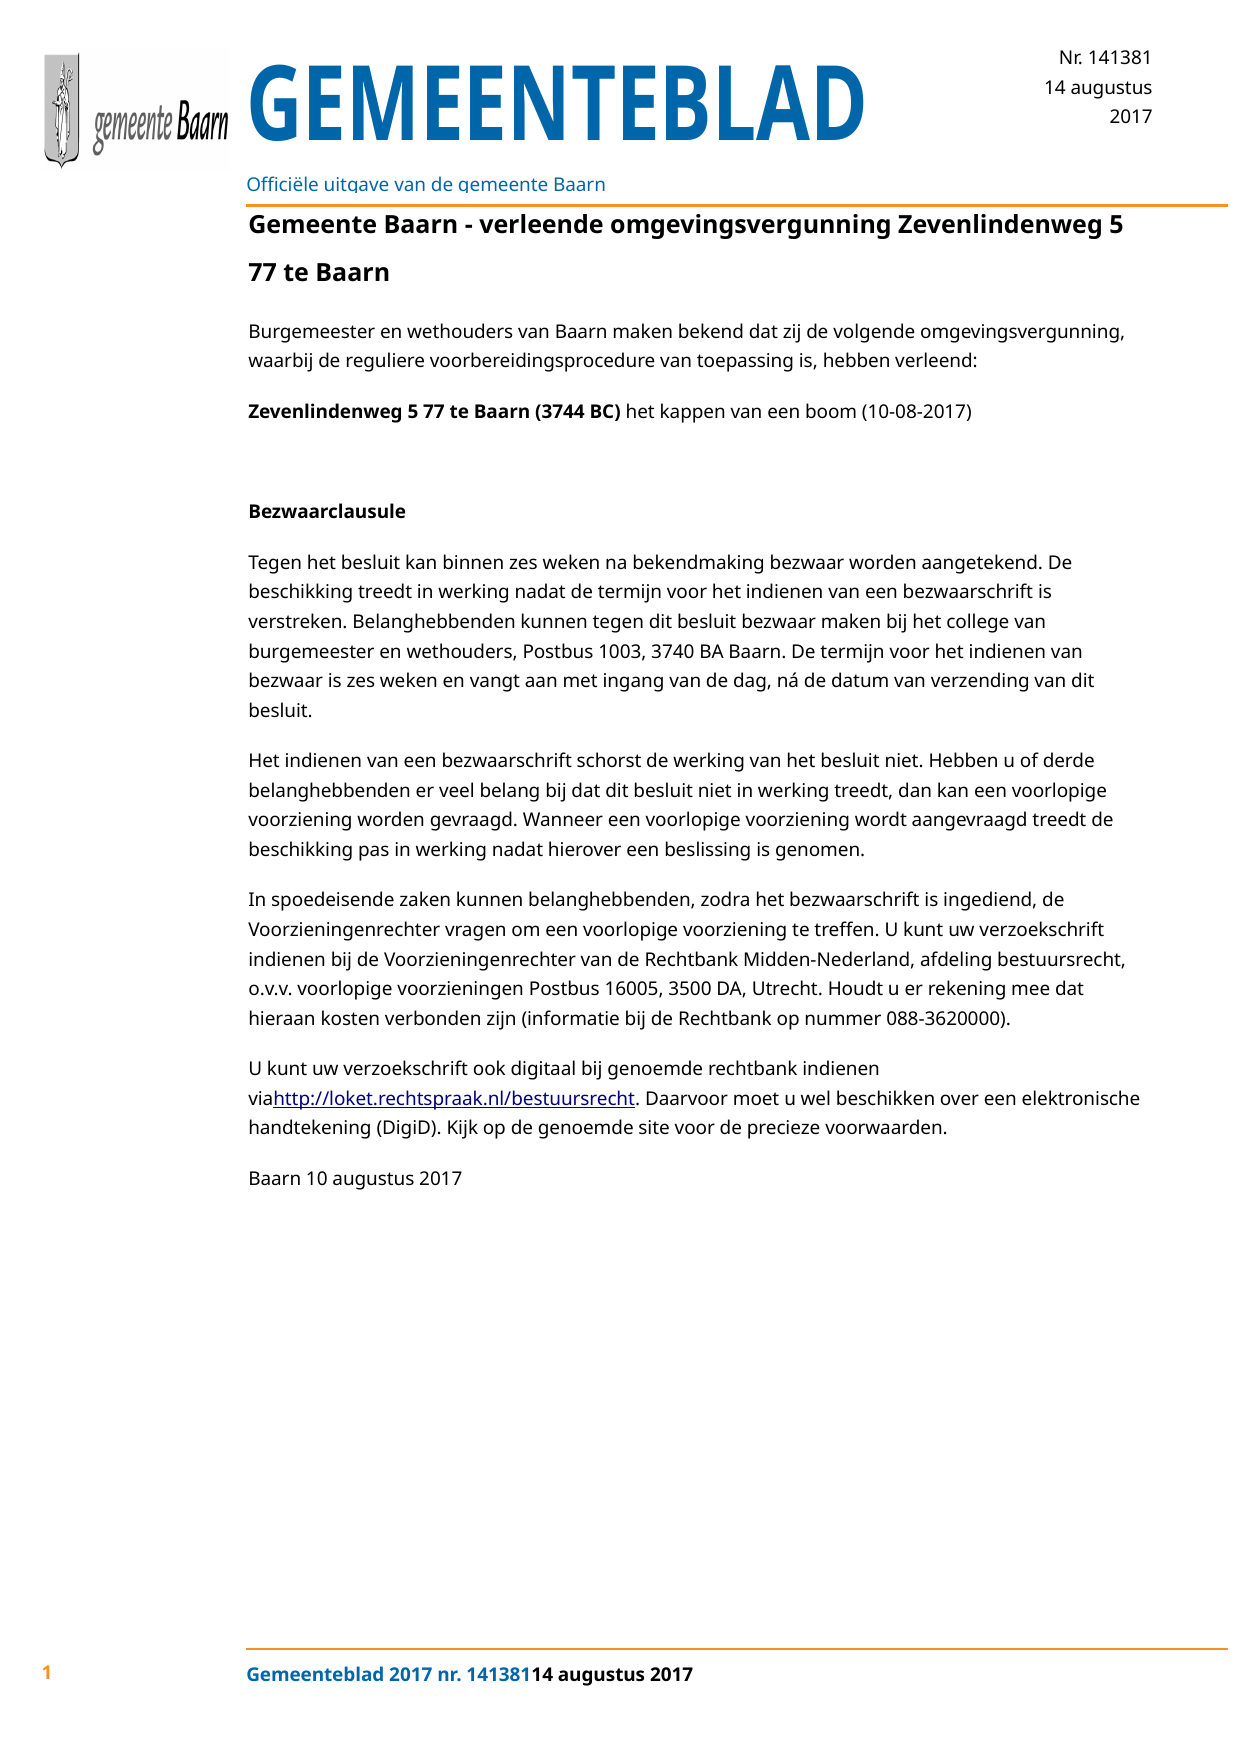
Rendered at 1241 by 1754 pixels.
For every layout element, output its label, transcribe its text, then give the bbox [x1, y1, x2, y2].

text Tegen het besluit kan binnen zes weken na bekendmaking bezwaar worden aangetekend. De beschikking treedt in werking nadat de termijn voor het indienen van een bezwaarschrift is verstreken. Belanghebbenden kunnen tegen dit besluit bezwaar maken bij het college van burgemeester en wethouders, Postbus 1003, 3740 BA Baarn. De termijn voor het indienen van bezwaar is zes weken en vangt aan met ingang van de dag, ná de datum van verzending van dit besluit. [248, 549, 1152, 723]
text Bezwaarclausule [248, 499, 1152, 524]
text Het indienen van een bezwaarschrift schorst de werking van het besluit niet. Hebben u of derde belanghebbenden er veel belang bij dat dit besluit niet in werking treedt, dan kan een voorlopige voorziening worden gevraagd. Wanneer een voorlopige voorziening wordt aangevraagd treedt de beschikking pas in werking nadat hierover een beslissing is genomen. [248, 747, 1152, 862]
text Baarn 10 augustus 2017 [248, 1165, 1152, 1191]
picture [41, 47, 231, 172]
text Zevenlindenweg 5 77 te Baarn (3744 BC) het kappen van een boom (10-08-2017) [248, 398, 1152, 424]
text U kunt uw verzoekschrift ook digitaal bij genoemde rechtbank indienen viahttp://loket.rechtspraak.nl/bestuursrecht. Daarvoor moet u wel beschikken over een elektronische handtekening (DigiD). Kijk op de genoemde site voor de precieze voorwaarden. [248, 1055, 1152, 1140]
text In spoedeisende zaken kunnen belanghebbenden, zodra het bezwaarschrift is ingediend, de Voorzieningenrechter vragen om een voorlopige voorziening te treffen. U kunt uw verzoekschrift indienen bij de Voorzieningenrechter van de Rechtbank Midden-Nederland, afdeling bestuursrecht, o.v.v. voorlopige voorzieningen Postbus 16005, 3500 DA, Utrecht. Houdt u er rekening mee dat hieraan kosten verbonden zijn (informatie bij de Rechtbank op nummer 088-3620000). [248, 887, 1152, 1031]
text Gemeente Baarn - verleende omgevingsvergunning Zevenlindenweg 5 77 te Baarn [248, 207, 1152, 288]
text Burgemeester en wethouders van Baarn maken bekend dat zij de volgende omgevingsvergunning, waarbij de reguliere voorbereidingsprocedure van toepassing is, hebben verleend: [248, 318, 1152, 373]
